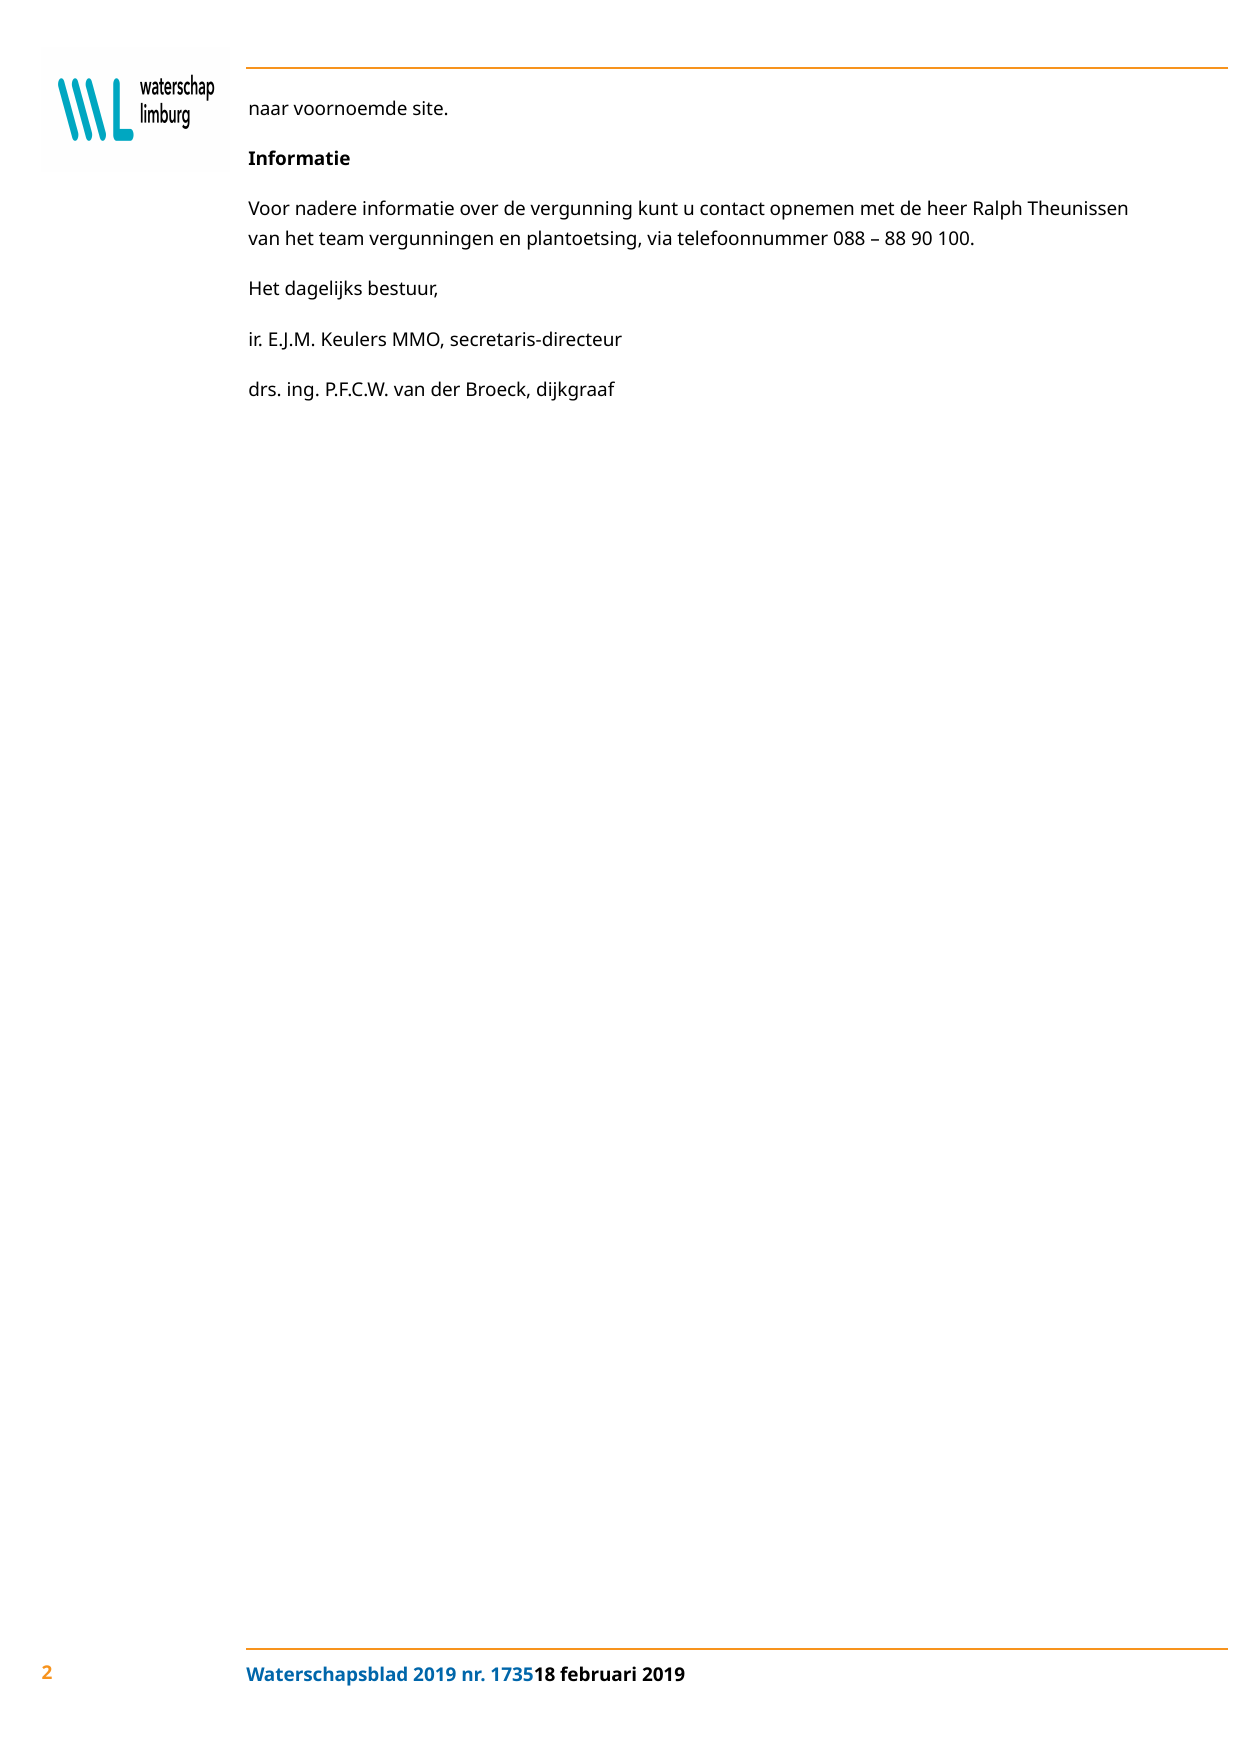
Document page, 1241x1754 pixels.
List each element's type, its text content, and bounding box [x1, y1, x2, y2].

text naar voornoemde site. [248, 95, 1152, 121]
text Het dagelijks bestuur, [248, 276, 1152, 301]
text Voor nadere informatie over de vergunning kunt u contact opnemen met de heer Ralph Theunissen van het team vergunningen en plantoetsing, via telefoonnummer 088 – 88 90 100. [248, 196, 1152, 251]
picture [41, 47, 231, 172]
text Informatie [248, 145, 1152, 171]
text drs. ing. P.F.C.W. van der Broeck, dijkgraaf [248, 376, 1152, 402]
text ir. E.J.M. Keulers MMO, secretaris-directeur [248, 326, 1152, 352]
